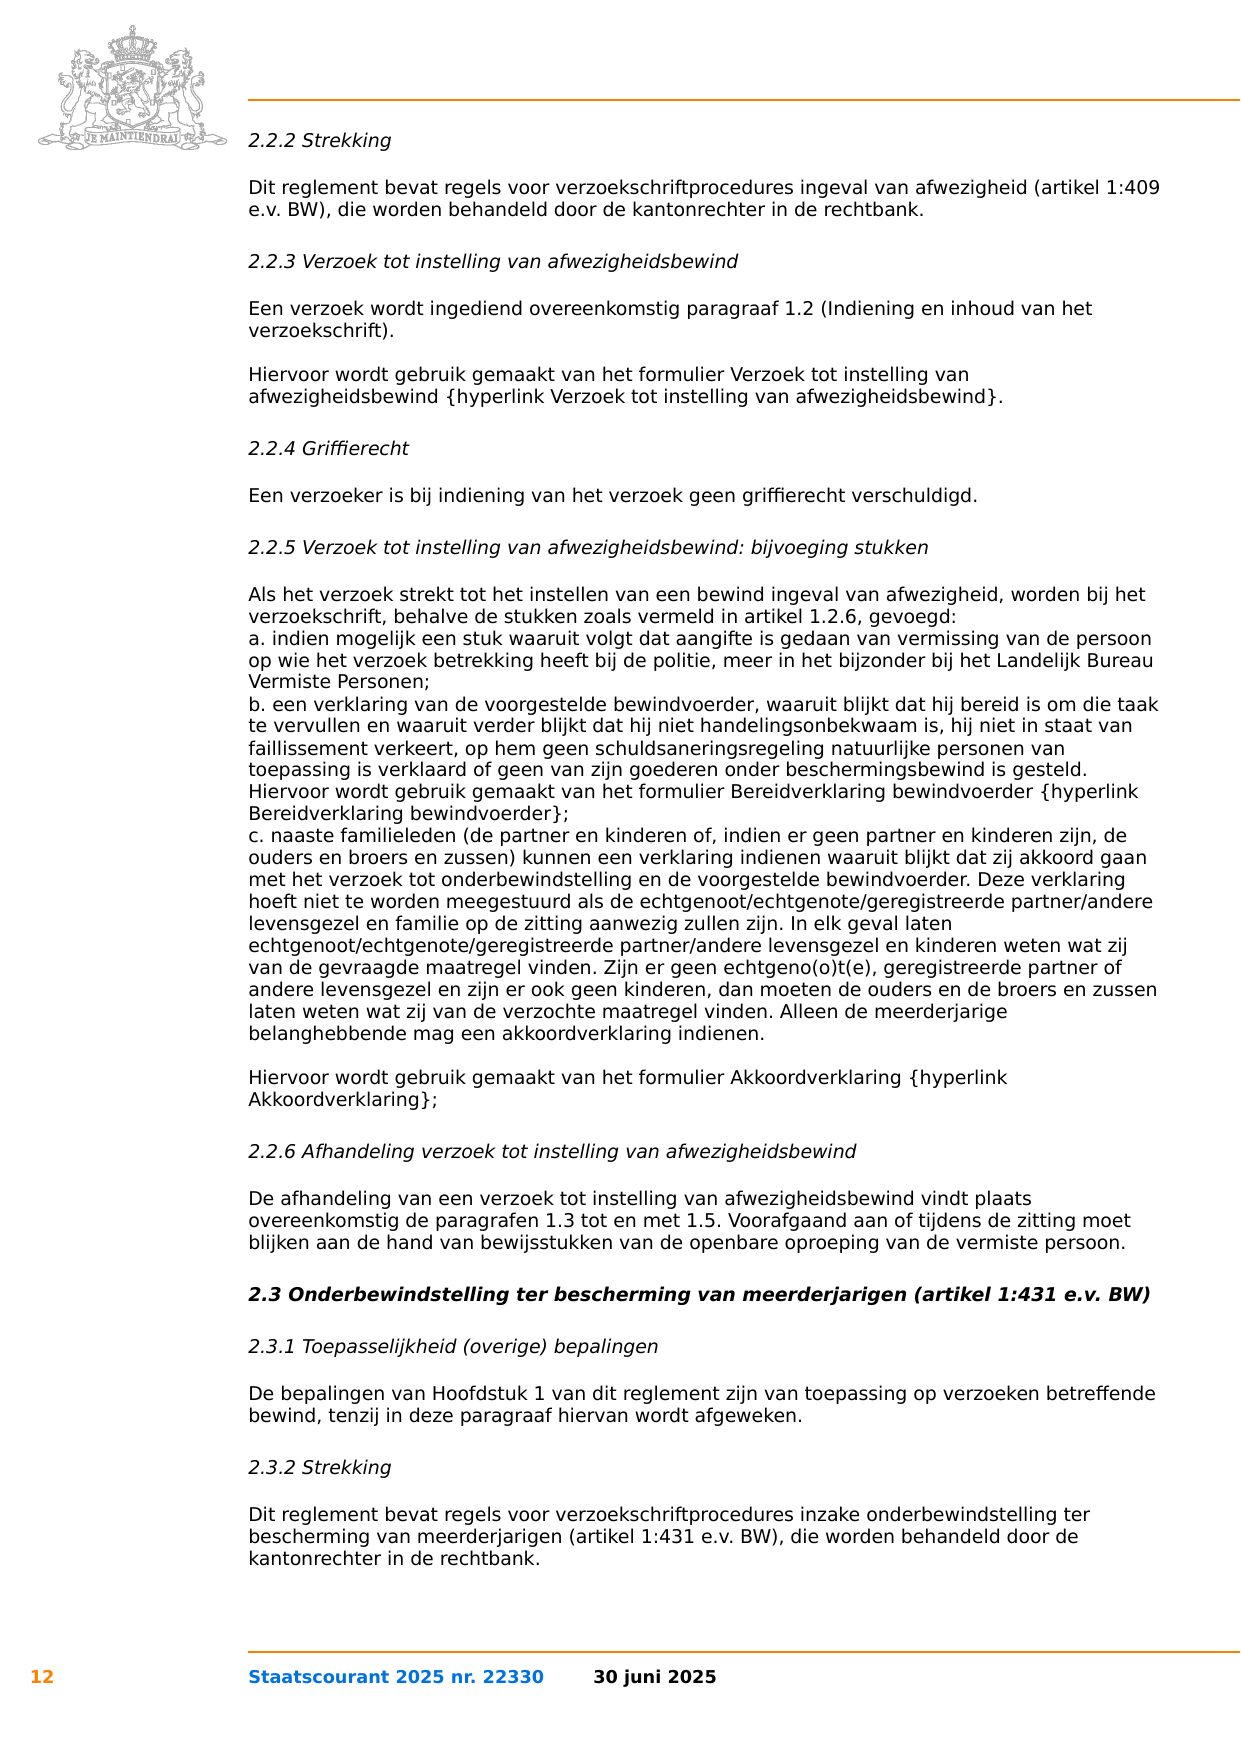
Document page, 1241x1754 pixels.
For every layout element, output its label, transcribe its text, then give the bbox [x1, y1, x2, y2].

subtitle 2.3 Onderbewindstelling ter bescherming van meerderjarigen (artikel 1:431 e.v. BW) [248, 1284, 1163, 1306]
text Als het verzoek strekt tot het instellen van een bewind ingeval van afwezigheid, worden bij het verzoekschrift, behalve de stukken zoals vermeld in artikel 1.2.6, gevoegd: [248, 583, 1163, 627]
text b. een verklaring van de voorgestelde bewindvoerder, waaruit blijkt dat hij bereid is om die taak te vervullen en waaruit verder blijkt dat hij niet handelingsonbekwaam is, hij niet in staat van faillissement verkeert, op hem geen schuldsaneringsregeling natuurlijke personen van toepassing is verklaard of geen van zijn goederen onder beschermingsbewind is gesteld. Hiervoor wordt gebruik gemaakt van het formulier Bereidverklaring bewindvoerder {hyperlink Bereidverklaring bewindvoerder}; [248, 693, 1163, 825]
text De bepalingen van Hoofdstuk 1 van dit reglement zijn van toepassing op verzoeken betreffende bewind, tenzij in deze paragraaf hiervan wordt afgeweken. [248, 1383, 1163, 1427]
text De afhandeling van een verzoek tot instelling van afwezigheidsbewind vindt plaats overeenkomstig de paragrafen 1.3 tot en met 1.5. Voorafgaand aan of tijdens de zitting moet blijken aan de hand van bewijsstukken van de openbare oproeping van de vermiste persoon. [248, 1188, 1163, 1254]
picture [38, 25, 227, 150]
text Dit reglement bevat regels voor verzoekschriftprocedures ingeval van afwezigheid (artikel 1:409 e.v. BW), die worden behandeld door de kantonrechter in de rechtbank. [248, 177, 1163, 221]
subtitle 2.3.1 Toepasselijkheid (overige) bepalingen [248, 1336, 1163, 1358]
subtitle 2.2.2 Strekking [248, 130, 1163, 152]
subtitle 2.2.4 Griffierecht [248, 438, 1163, 459]
text Dit reglement bevat regels voor verzoekschriftprocedures inzake onderbewindstelling ter bescherming van meerderjarigen (artikel 1:431 e.v. BW), die worden behandeld door de kantonrechter in de rechtbank. [248, 1504, 1163, 1570]
text Hiervoor wordt gebruik gemaakt van het formulier Verzoek tot instelling van afwezigheidsbewind {hyperlink Verzoek tot instelling van afwezigheidsbewind}. [248, 364, 1163, 408]
subtitle 2.2.6 Afhandeling verzoek tot instelling van afwezigheidsbewind [248, 1141, 1163, 1163]
text Hiervoor wordt gebruik gemaakt van het formulier Akkoordverklaring {hyperlink Akkoordverklaring}; [248, 1067, 1163, 1111]
subtitle 2.3.2 Strekking [248, 1457, 1163, 1479]
text Een verzoeker is bij indiening van het verzoek geen griffierecht verschuldigd. [248, 484, 1163, 507]
subtitle 2.2.5 Verzoek tot instelling van afwezigheidsbewind: bijvoeging stukken [248, 537, 1163, 558]
subtitle 2.2.3 Verzoek tot instelling van afwezigheidsbewind [248, 251, 1163, 273]
text a. indien mogelijk een stuk waaruit volgt dat aangifte is gedaan van vermissing van de persoon op wie het verzoek betrekking heeft bij de politie, meer in het bijzonder bij het Landelijk Bureau Vermiste Personen; [248, 627, 1163, 693]
text c. naaste familieleden (de partner en kinderen of, indien er geen partner en kinderen zijn, de ouders en broers en zussen) kunnen een verklaring indienen waaruit blijkt dat zij akkoord gaan met het verzoek tot onderbewindstelling en de voorgestelde bewindvoerder. Deze verklaring hoeft niet te worden meegestuurd als de echtgenoot/echtgenote/geregistreerde partner/andere levensgezel en familie op de zitting aanwezig zullen zijn. In elk geval laten echtgenoot/echtgenote/geregistreerde partner/andere levensgezel en kinderen weten wat zij van de gevraagde maatregel vinden. Zijn er geen echtgeno(o)t(e), geregistreerde partner of andere levensgezel en zijn er ook geen kinderen, dan moeten de ouders en de broers en zussen laten weten wat zij van de verzochte maatregel vinden. Alleen de meerderjarige belanghebbende mag een akkoordverklaring indienen. [248, 825, 1163, 1045]
text Een verzoek wordt ingediend overeenkomstig paragraaf 1.2 (Indiening en inhoud van het verzoekschrift). [248, 298, 1163, 342]
